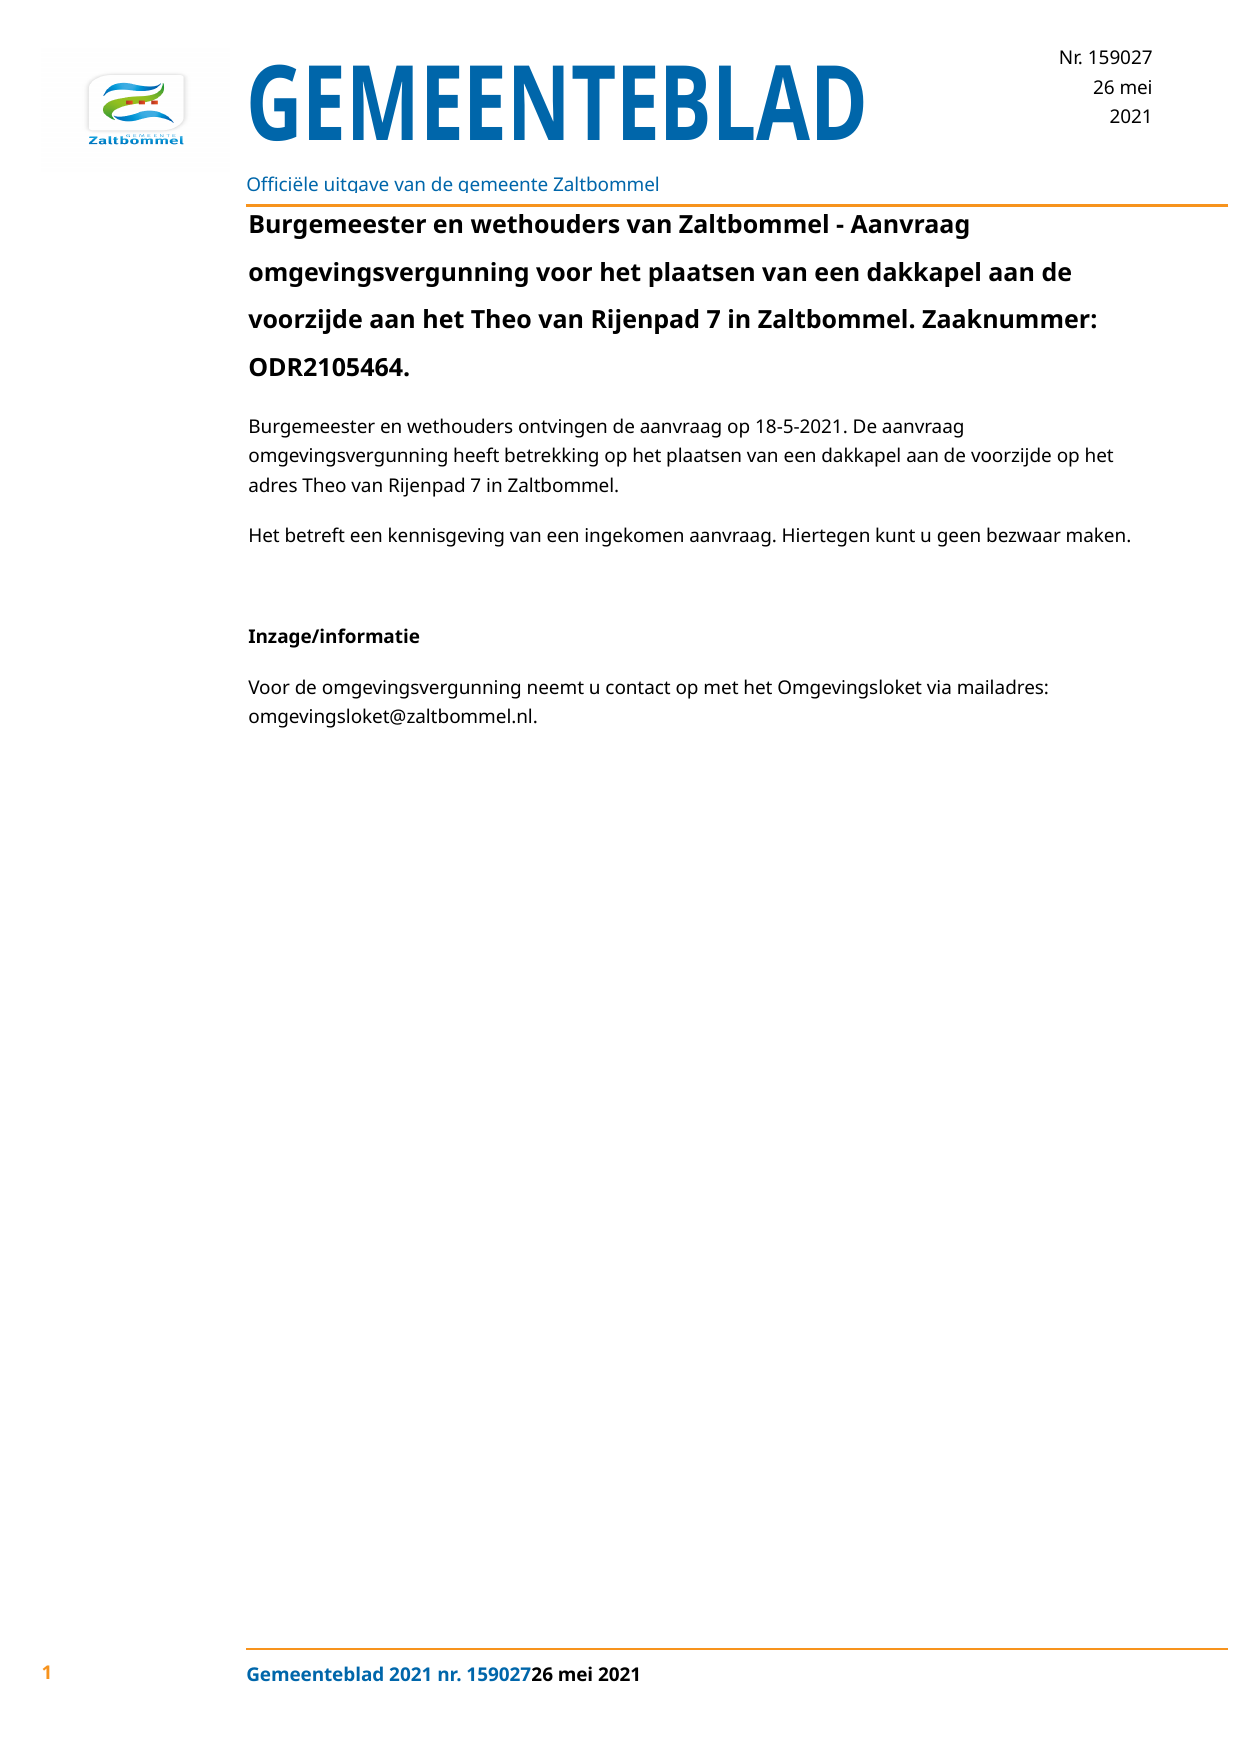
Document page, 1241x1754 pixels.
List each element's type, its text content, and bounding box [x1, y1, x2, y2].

text Inzage/informatie [248, 623, 1152, 649]
text Burgemeester en wethouders ontvingen de aanvraag op 18-5-2021. De aanvraag omgevingsvergunning heeft betrekking op het plaatsen van een dakkapel aan de voorzijde op het adres Theo van Rijenpad 7 in Zaltbommel. [248, 413, 1152, 498]
picture [41, 47, 231, 172]
text Burgemeester en wethouders van Zaltbommel - Aanvraag omgevingsvergunning voor het plaatsen van een dakkapel aan de voorzijde aan het Theo van Rijenpad 7 in Zaltbommel. Zaaknummer: ODR2105464. [248, 207, 1152, 384]
text Het betreft een kennisgeving van een ingekomen aanvraag. Hiertegen kunt u geen bezwaar maken. [248, 523, 1152, 548]
text Voor de omgevingsvergunning neemt u contact op met het Omgevingsloket via mailadres: omgevingsloket@zaltbommel.nl. [248, 674, 1152, 729]
